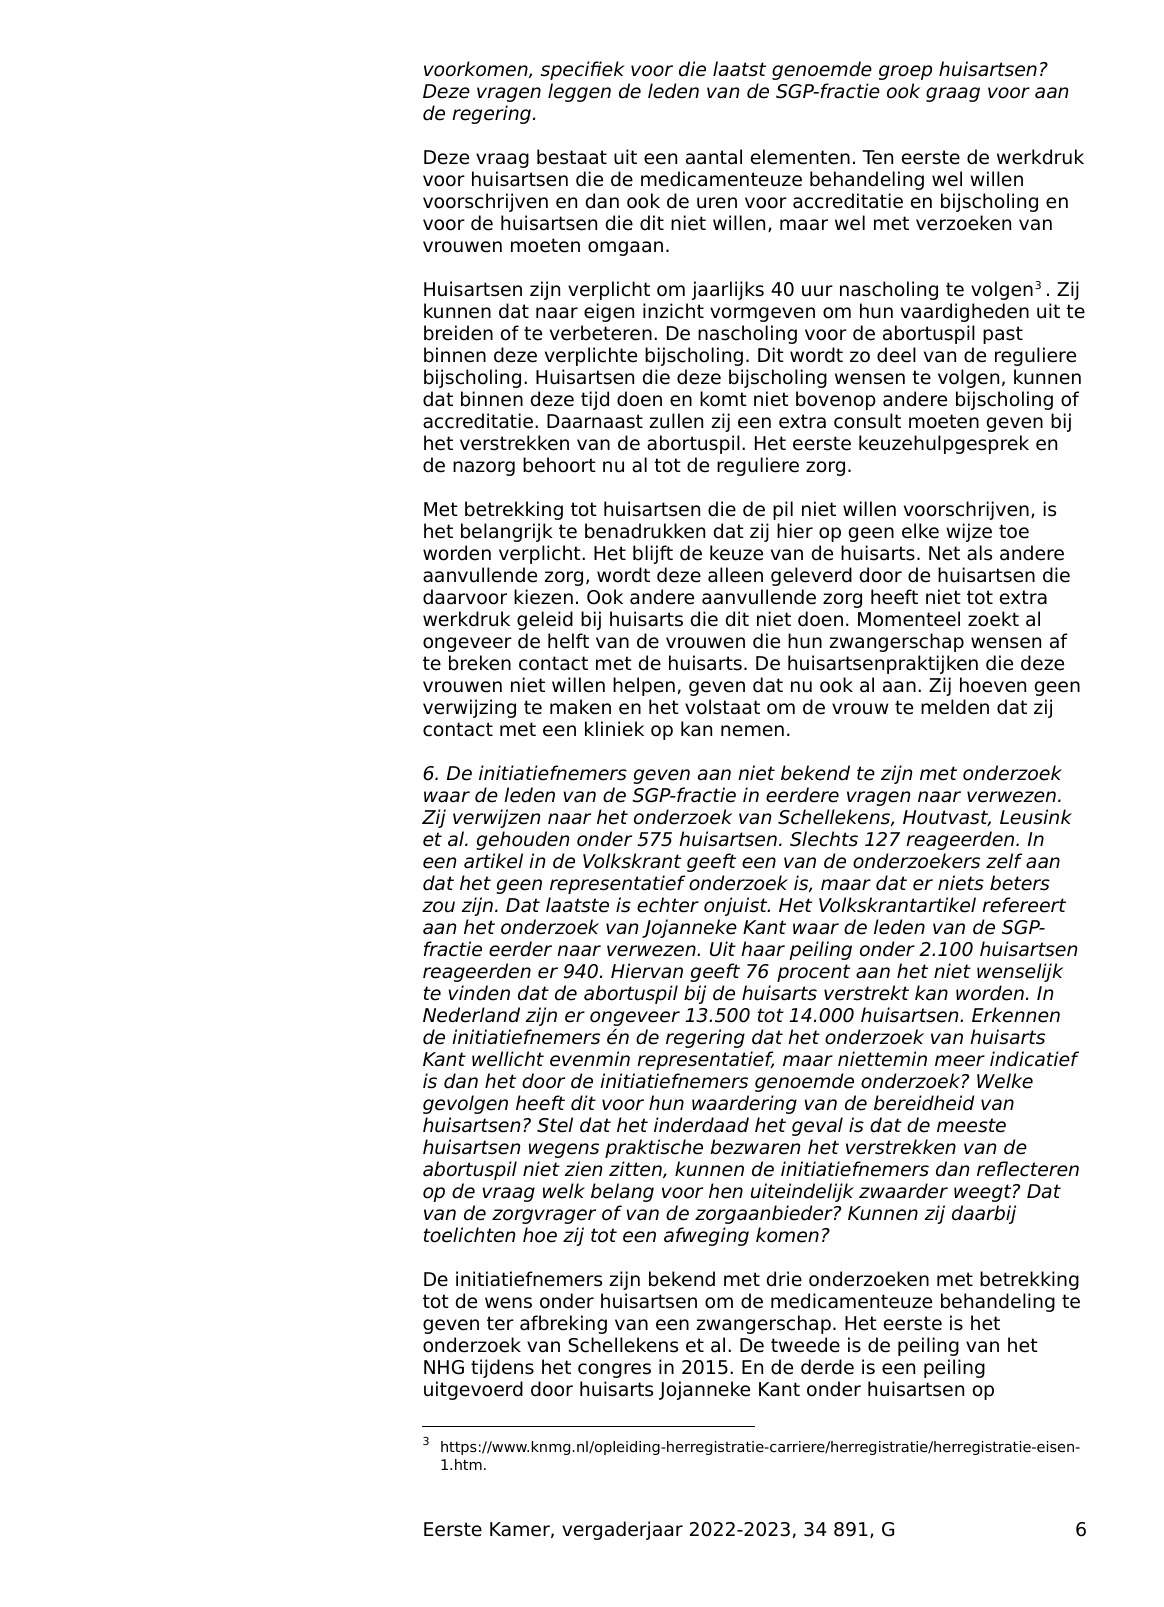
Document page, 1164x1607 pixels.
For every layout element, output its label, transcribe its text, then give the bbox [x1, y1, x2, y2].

text https://www.knmg.nl/opleiding-herregistratie-carriere/herregistratie/herregistratie-eisen-1.htm. [422, 1435, 1087, 1474]
text Deze vraag bestaat uit een aantal elementen. Ten eerste de werkdruk voor huisartsen die de medicamenteuze behandeling wel willen voorschrijven en dan ook de uren voor accreditatie en bijscholing en voor de huisartsen die dit niet willen, maar wel met verzoeken van vrouwen moeten omgaan. [422, 147, 1087, 257]
text Huisartsen zijn verplicht om jaarlijks 40 uur nascholing te volgen. Zij kunnen dat naar eigen inzicht vormgeven om hun vaardigheden uit te breiden of te verbeteren. De nascholing voor de abortuspil past binnen deze verplichte bijscholing. Dit wordt zo deel van de reguliere bijscholing. Huisartsen die deze bijscholing wensen te volgen, kunnen dat binnen deze tijd doen en komt niet bovenop andere bijscholing of accreditatie. Daarnaast zullen zij een extra consult moeten geven bij het verstrekken van de abortuspil. Het eerste keuzehulpgesprek en de nazorg behoort nu al tot de reguliere zorg. [422, 279, 1087, 477]
text De initiatiefnemers zijn bekend met drie onderzoeken met betrekking tot de wens onder huisartsen om de medicamenteuze behandeling te geven ter afbreking van een zwangerschap. Het eerste is het onderzoek van Schellekens et al. De tweede is de peiling van het NHG tijdens het congres in 2015. En de derde is een peiling uitgevoerd door huisarts Jojanneke Kant onder huisartsen op [422, 1269, 1087, 1401]
text Met betrekking tot huisartsen die de pil niet willen voorschrijven, is het belangrijk te benadrukken dat zij hier op geen elke wijze toe worden verplicht. Het blijft de keuze van de huisarts. Net als andere aanvullende zorg, wordt deze alleen geleverd door de huisartsen die daarvoor kiezen. Ook andere aanvullende zorg heeft niet tot extra werkdruk geleid bij huisarts die dit niet doen. Momenteel zoekt al ongeveer de helft van de vrouwen die hun zwangerschap wensen af te breken contact met de huisarts. De huisartsenpraktijken die deze vrouwen niet willen helpen, geven dat nu ook al aan. Zij hoeven geen verwijzing te maken en het volstaat om de vrouw te melden dat zij contact met een kliniek op kan nemen. [422, 499, 1087, 741]
text voorkomen, specifiek voor die laatst genoemde groep huisartsen? Deze vragen leggen de leden van de SGP-fractie ook graag voor aan de regering. [422, 59, 1087, 125]
text 6. De initiatiefnemers geven aan niet bekend te zijn met onderzoek waar de leden van de SGP-fractie in eerdere vragen naar verwezen. Zij verwijzen naar het onderzoek van Schellekens, Houtvast, Leusink et al. gehouden onder 575 huisartsen. Slechts 127 reageerden. In een artikel in de Volkskrant geeft een van de onderzoekers zelf aan dat het geen representatief onderzoek is, maar dat er niets beters zou zijn. Dat laatste is echter onjuist. Het Volkskrantartikel refereert aan het onderzoek van Jojanneke Kant waar de leden van de SGP-fractie eerder naar verwezen. Uit haar peiling onder 2.100 huisartsen reageerden er 940. Hiervan geeft 76 procent aan het niet wenselijk te vinden dat de abortuspil bij de huisarts verstrekt kan worden. In Nederland zijn er ongeveer 13.500 tot 14.000 huisartsen. Erkennen de initiatiefnemers én de regering dat het onderzoek van huisarts Kant wellicht evenmin representatief, maar niettemin meer indicatief is dan het door de initiatiefnemers genoemde onderzoek? Welke gevolgen heeft dit voor hun waardering van de bereidheid van huisartsen? Stel dat het inderdaad het geval is dat de meeste huisartsen wegens praktische bezwaren het verstrekken van de abortuspil niet zien zitten, kunnen de initiatiefnemers dan reflecteren op de vraag welk belang voor hen uiteindelijk zwaarder weegt? Dat van de zorgvrager of van de zorgaanbieder? Kunnen zij daarbij toelichten hoe zij tot een afweging komen? [422, 763, 1087, 1247]
